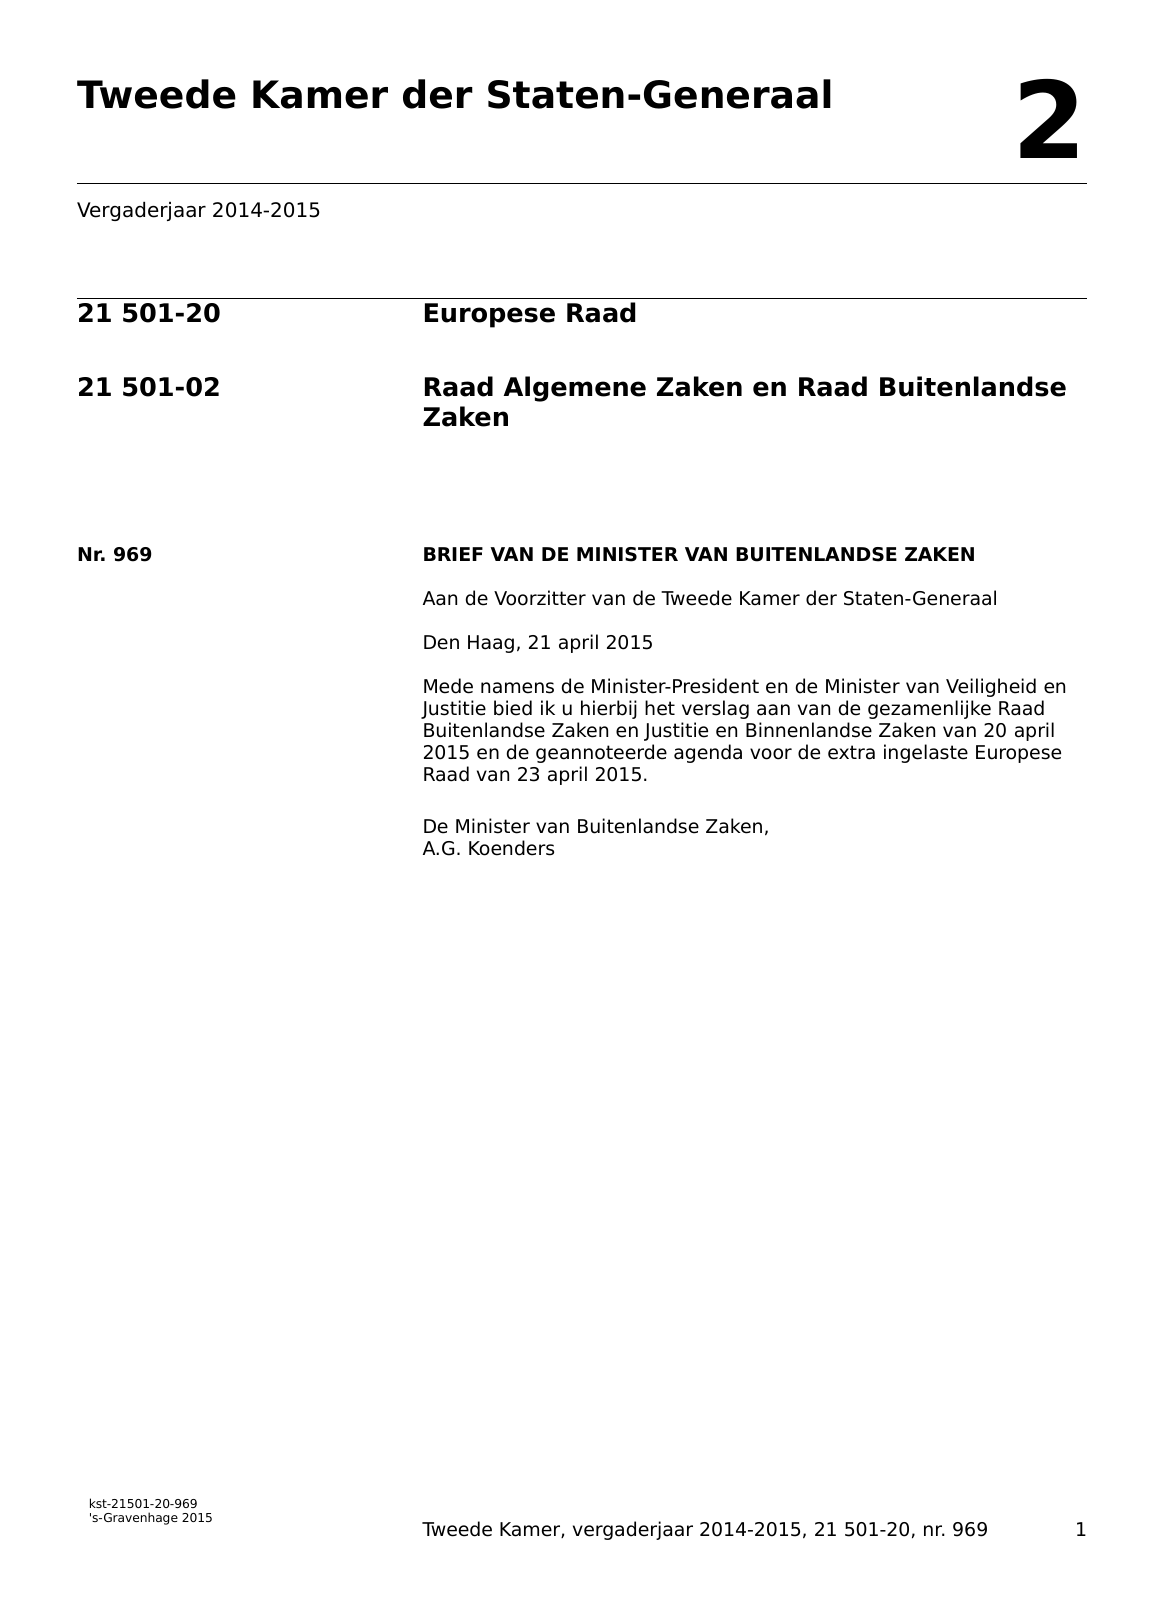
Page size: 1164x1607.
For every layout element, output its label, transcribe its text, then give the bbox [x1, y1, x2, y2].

subtitle Nr. 969 BRIEF VAN DE MINISTER VAN BUITENLANDSE ZAKEN [77, 543, 1087, 565]
text Mede namens de Minister-President en de Minister van Veiligheid en Justitie bied ik u hierbij het verslag aan van de gezamenlijke Raad Buitenlandse Zaken en Justitie en Binnenlandse Zaken van 20 april 2015 en de geannoteerde agenda voor de extra ingelaste Europese Raad van 23 april 2015. [422, 676, 1087, 786]
subtitle 21 501-20 Europese Raad [77, 299, 1087, 329]
text Aan de Voorzitter van de Tweede Kamer der Staten-Generaal [422, 588, 1087, 609]
table_cell Vergaderjaar 2014-2015 [77, 184, 1087, 298]
table_header 2 [886, 59, 1087, 183]
text Den Haag, 21 april 2015 [422, 632, 1087, 654]
text De Minister van Buitenlandse Zaken, A.G. Koenders [422, 816, 1087, 860]
subtitle 21 501-02 Raad Algemene Zaken en Raad Buitenlandse Zaken [77, 373, 1087, 432]
table_header Tweede Kamer der Staten-Generaal [77, 59, 886, 183]
text 's-Gravenhage 2015 [88, 1511, 323, 1525]
text kst-21501-20-969 [88, 1497, 323, 1511]
